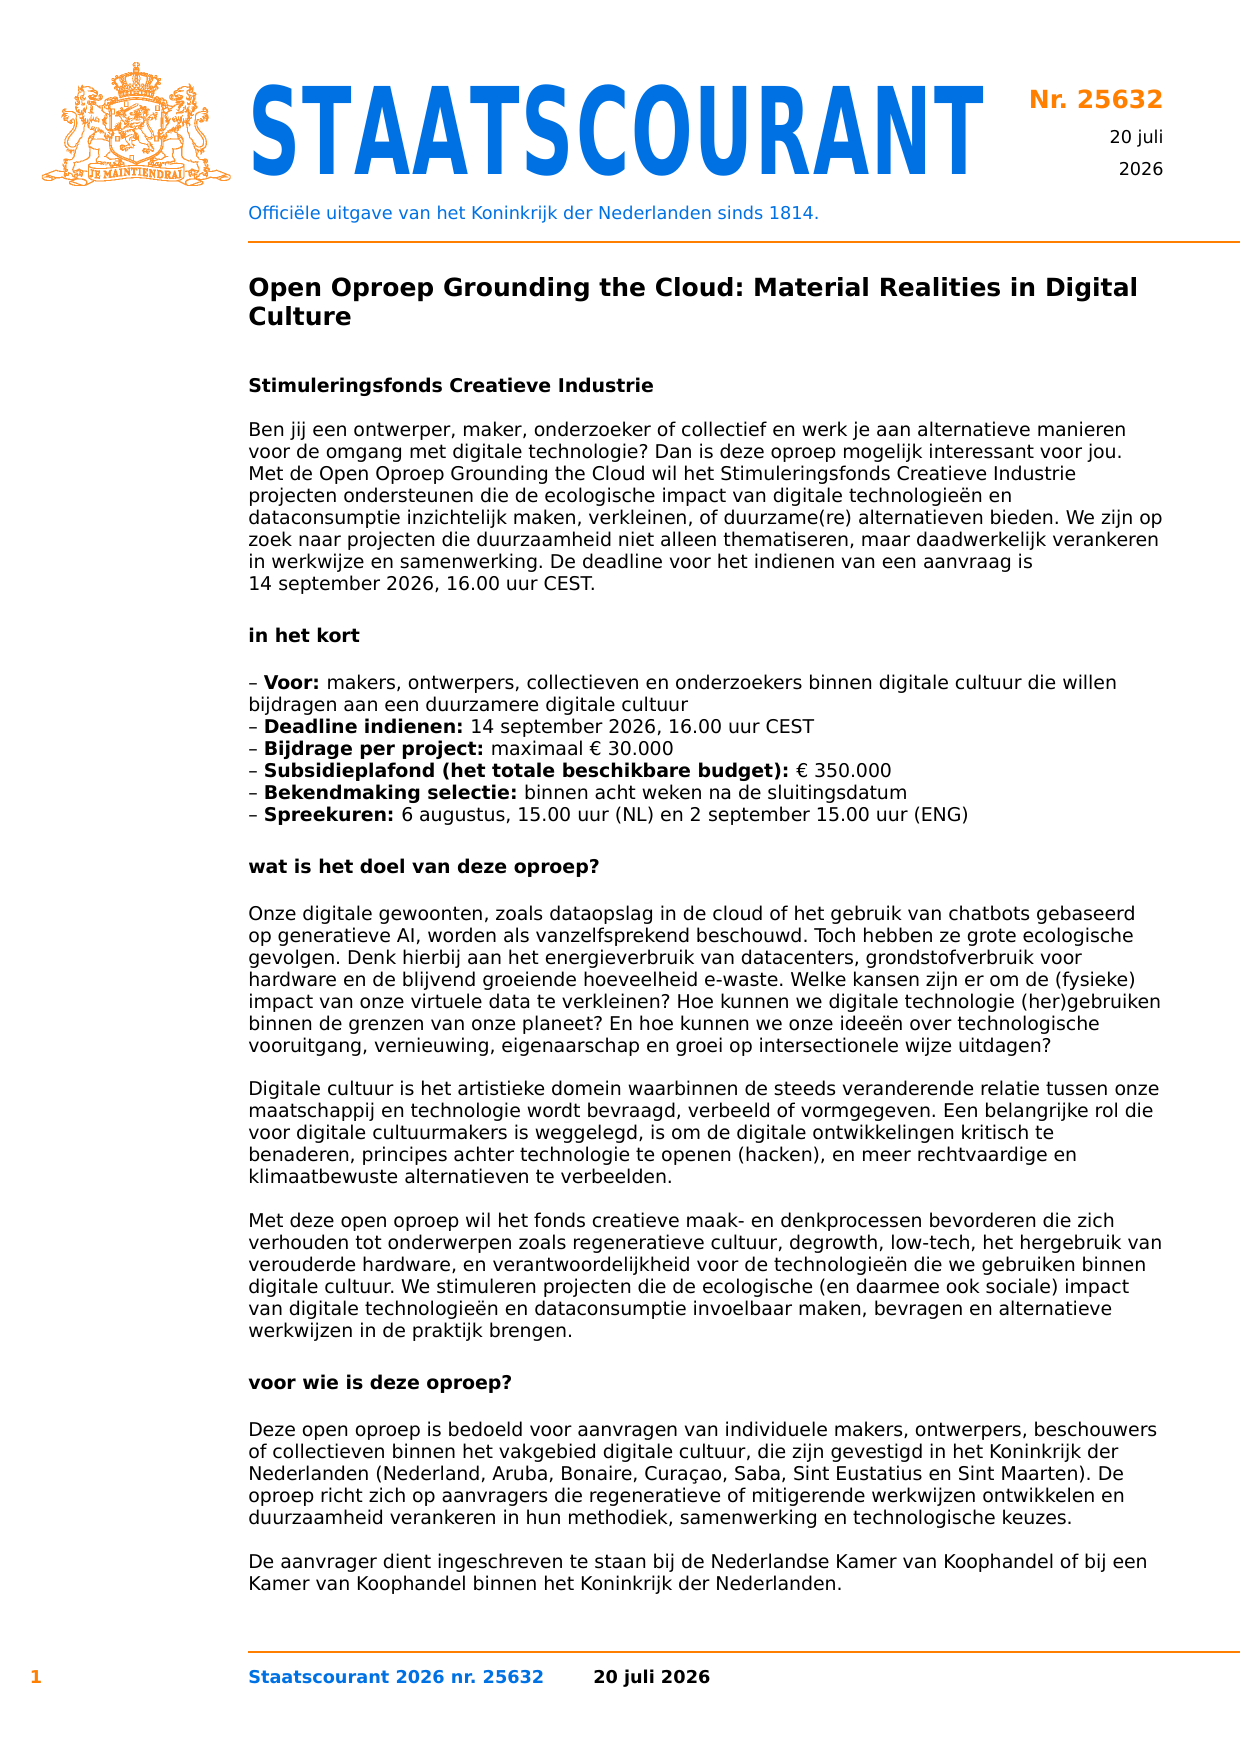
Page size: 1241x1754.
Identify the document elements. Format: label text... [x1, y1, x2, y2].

text – Spreekuren: 6 augustus, 15.00 uur (NL) en 2 september 15.00 uur (ENG) [248, 804, 1163, 826]
subtitle voor wie is deze oproep? [248, 1372, 1163, 1394]
table_header Nr. 25632 [998, 62, 1240, 121]
table_cell 2026 [998, 153, 1240, 203]
text De aanvrager dient ingeschreven te staan bij de Nederlandse Kamer van Koophandel of bij een Kamer van Koophandel binnen het Koninkrijk der Nederlanden. [248, 1551, 1163, 1595]
picture [41, 62, 231, 186]
text – Bijdrage per project: maximaal € 30.000 [248, 738, 1163, 760]
table_cell 20 juli [998, 121, 1240, 153]
text Onze digitale gewoonten, zoals dataopslag in de cloud of het gebruik van chatbots gebaseerd op generatieve AI, worden als vanzelfsprekend beschouwd. Toch hebben ze grote ecologische gevolgen. Denk hierbij aan het energieverbruik van datacenters, grondstofverbruik voor hardware en de blijvend groeiende hoeveelheid e-waste. Welke kansen zijn er om de (fysieke) impact van onze virtuele data te verkleinen? Hoe kunnen we digitale technologie (her)gebruiken binnen de grenzen van onze planeet? En hoe kunnen we onze ideeën over technologische vooruitgang, vernieuwing, eigenaarschap en groei op intersectionele wijze uitdagen? [248, 903, 1163, 1056]
text Digitale cultuur is het artistieke domein waarbinnen de steeds veranderende relatie tussen onze maatschappij en technologie wordt bevraagd, verbeeld of vormgegeven. Een belangrijke rol die voor digitale cultuurmakers is weggelegd, is om de digitale ontwikkelingen kritisch te benaderen, principes achter technologie te openen (hacken), en meer rechtvaardige en klimaatbewuste alternatieven te verbeelden. [248, 1078, 1163, 1188]
subtitle in het kort [248, 625, 1163, 647]
text – Deadline indienen: 14 september 2026, 16.00 uur CEST [248, 716, 1163, 738]
text – Bekendmaking selectie: binnen acht weken na de sluitingsdatum [248, 782, 1163, 804]
subtitle Stimuleringsfonds Creatieve Industrie [248, 375, 1163, 397]
text – Voor: makers, ontwerpers, collectieven en onderzoekers binnen digitale cultuur die willen bijdragen aan een duurzamere digitale cultuur [248, 672, 1163, 716]
text Met deze open oproep wil het fonds creatieve maak- en denkprocessen bevorderen die zich verhouden tot onderwerpen zoals regeneratieve cultuur, degrowth, low-tech, het hergebruik van verouderde hardware, en verantwoordelijkheid voor de technologieën die we gebruiken binnen digitale cultuur. We stimuleren projecten die de ecologische (en daarmee ook sociale) impact van digitale technologieën en dataconsumptie invoelbaar maken, bevragen en alternatieve werkwijzen in de praktijk brengen. [248, 1210, 1163, 1342]
text – Subsidieplafond (het totale beschikbare budget): € 350.000 [248, 760, 1163, 782]
subtitle wat is het doel van deze oproep? [248, 856, 1163, 878]
table_cell Officiële uitgave van het Koninkrijk der Nederlanden sinds 1814. [248, 203, 1240, 241]
table_header [25, 62, 248, 241]
subtitle Open Oproep Grounding the Cloud: Material Realities in Digital Culture [248, 273, 1163, 331]
table_header STAATSCOURANT [248, 62, 998, 203]
text Ben jij een ontwerper, maker, onderzoeker of collectief en werk je aan alternatieve manieren voor de omgang met digitale technologie? Dan is deze oproep mogelijk interessant voor jou. Met de Open Oproep Grounding the Cloud wil het Stimuleringsfonds Creatieve Industrie projecten ondersteunen die de ecologische impact van digitale technologieën en dataconsumptie inzichtelijk maken, verkleinen, of duurzame(re) alternatieven bieden. We zijn op zoek naar projecten die duurzaamheid niet alleen thematiseren, maar daadwerkelijk verankeren in werkwijze en samenwerking. De deadline voor het indienen van een aanvraag is 14 september 2026, 16.00 uur CEST. [248, 419, 1163, 595]
text Deze open oproep is bedoeld voor aanvragen van individuele makers, ontwerpers, beschouwers of collectieven binnen het vakgebied digitale cultuur, die zijn gevestigd in het Koninkrijk der Nederlanden (Nederland, Aruba, Bonaire, Curaçao, Saba, Sint Eustatius en Sint Maarten). De oproep richt zich op aanvragers die regeneratieve of mitigerende werkwijzen ontwikkelen en duurzaamheid verankeren in hun methodiek, samenwerking en technologische keuzes. [248, 1419, 1163, 1529]
